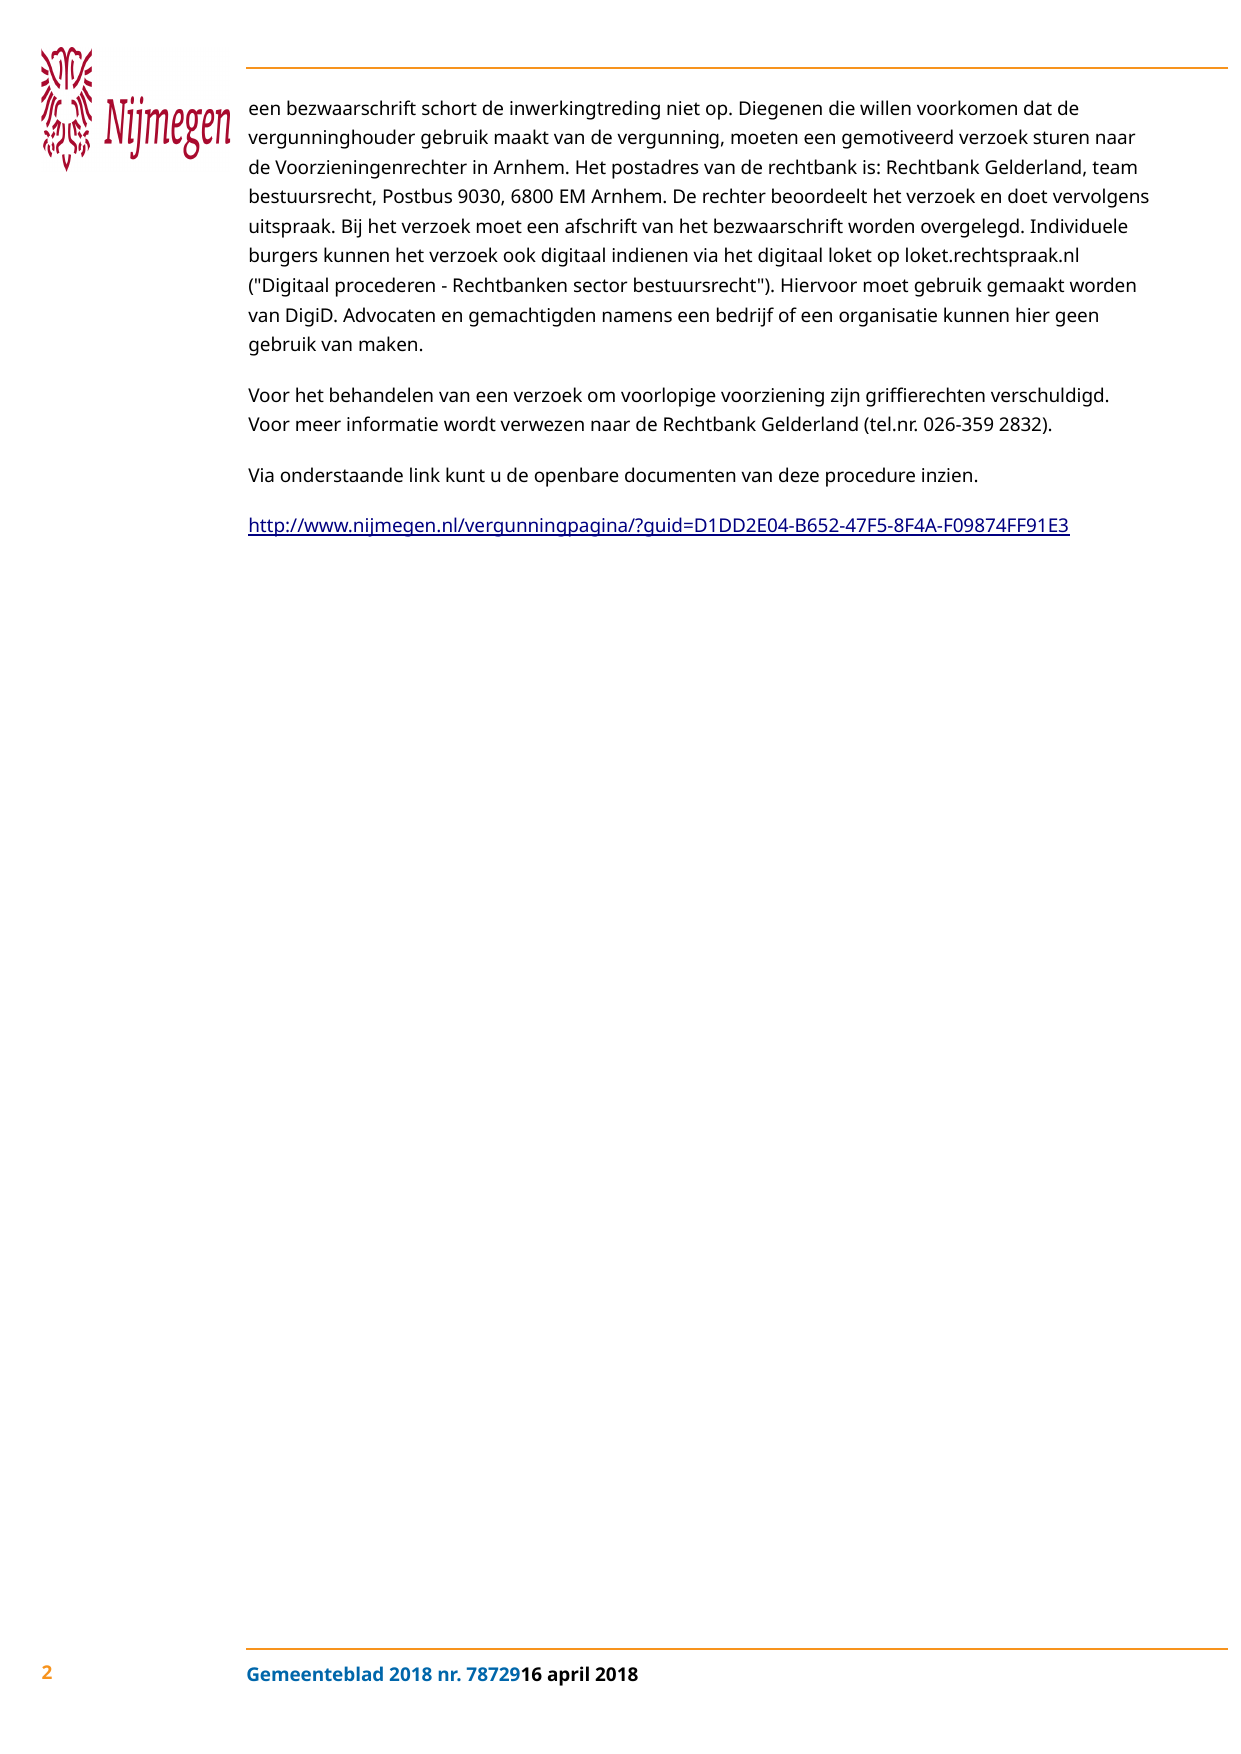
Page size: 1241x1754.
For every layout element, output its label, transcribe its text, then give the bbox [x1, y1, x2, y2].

text Via onderstaande link kunt u de openbare documenten van deze procedure inzien. [248, 462, 1152, 488]
text Voor het behandelen van een verzoek om voorlopige voorziening zijn griffierechten verschuldigd. Voor meer informatie wordt verwezen naar de Rechtbank Gelderland (tel.nr. 026-359 2832). [248, 382, 1152, 437]
text http://www.nijmegen.nl/vergunningpagina/?guid=D1DD2E04-B652-47F5-8F4A-F09874FF91E3 [248, 512, 1152, 538]
picture [41, 47, 231, 172]
text een bezwaarschrift schort de inwerkingtreding niet op. Diegenen die willen voorkomen dat de vergunninghouder gebruik maakt van de vergunning, moeten een gemotiveerd verzoek sturen naar de Voorzieningenrechter in Arnhem. Het postadres van de rechtbank is: Rechtbank Gelderland, team bestuursrecht, Postbus 9030, 6800 EM Arnhem. De rechter beoordeelt het verzoek en doet vervolgens uitspraak. Bij het verzoek moet een afschrift van het bezwaarschrift worden overgelegd. Individuele burgers kunnen het verzoek ook digitaal indienen via het digitaal loket op loket.rechtspraak.nl ("Digitaal procederen - Rechtbanken sector bestuursrecht"). Hiervoor moet gebruik gemaakt worden van DigiD. Advocaten en gemachtigden namens een bedrijf of een organisatie kunnen hier geen gebruik van maken. [248, 95, 1152, 357]
